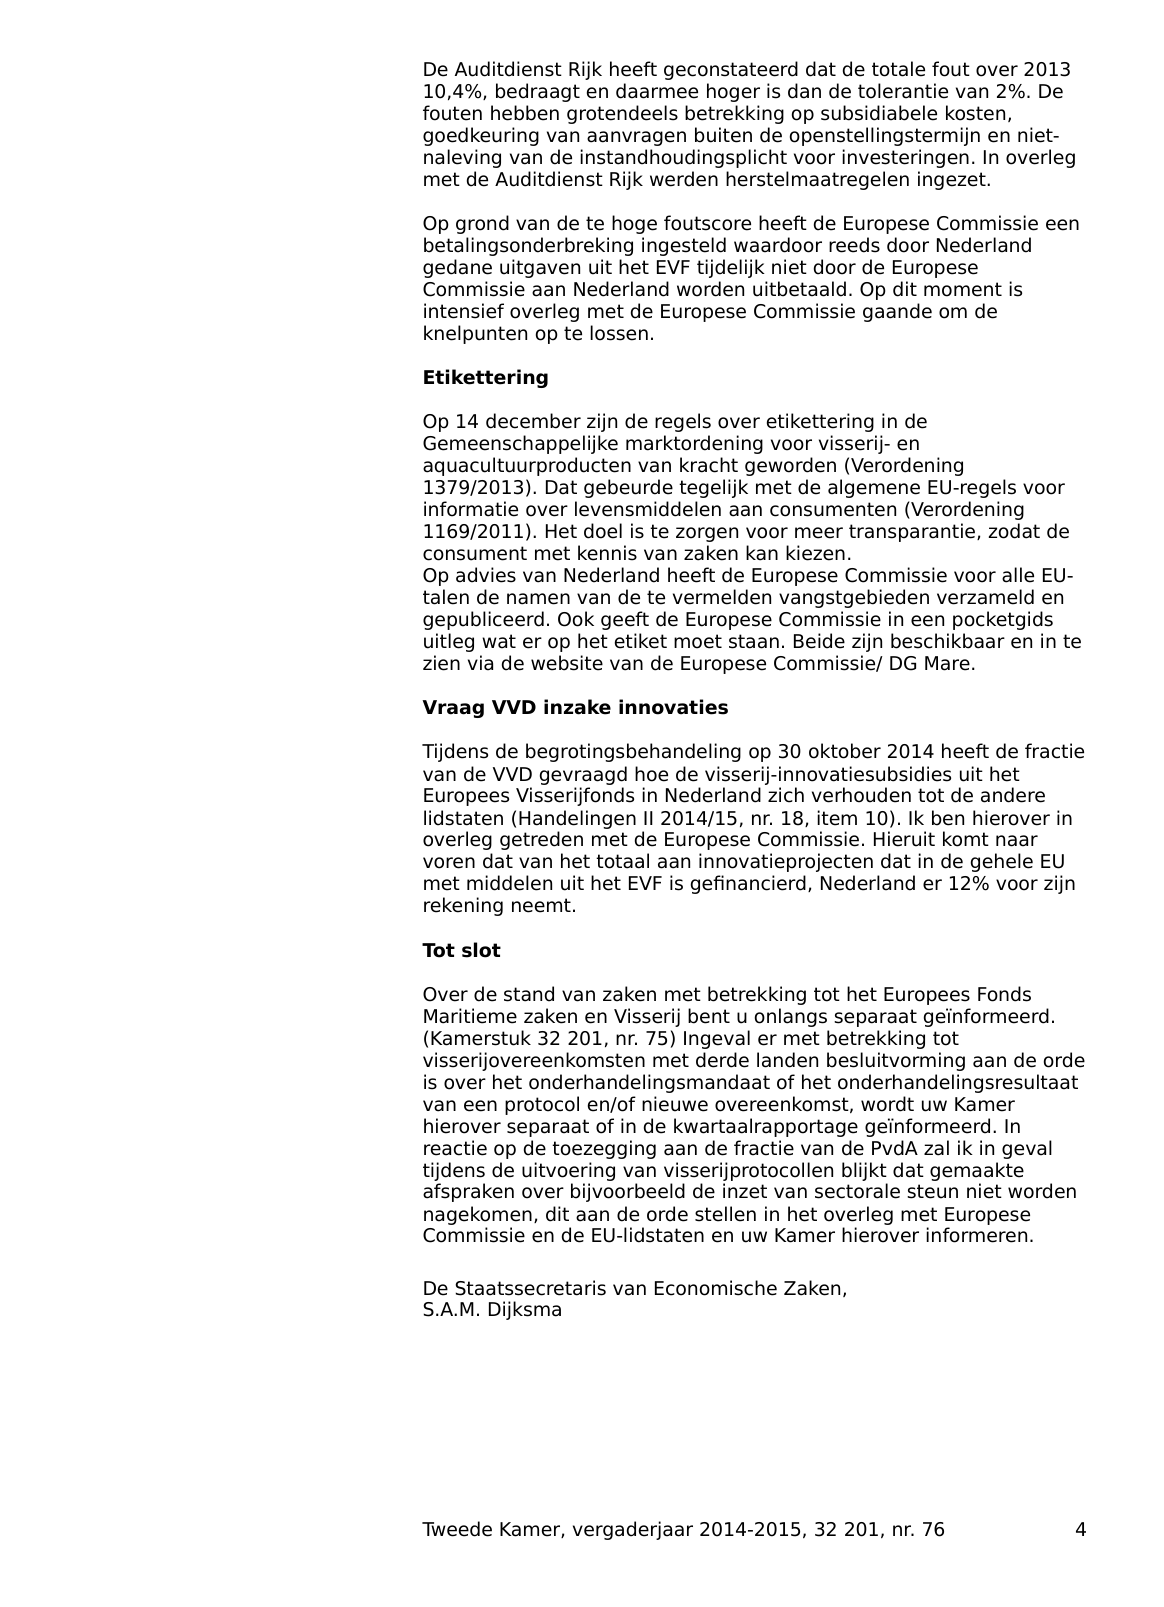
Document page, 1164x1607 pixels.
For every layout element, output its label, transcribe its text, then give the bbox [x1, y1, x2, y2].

subtitle Vraag VVD inzake innovaties [422, 697, 1087, 719]
text Op grond van de te hoge foutscore heeft de Europese Commissie een betalingsonderbreking ingesteld waardoor reeds door Nederland gedane uitgaven uit het EVF tijdelijk niet door de Europese Commissie aan Nederland worden uitbetaald. Op dit moment is intensief overleg met de Europese Commissie gaande om de knelpunten op te lossen. [422, 213, 1087, 345]
text Op 14 december zijn de regels over etikettering in de Gemeenschappelijke marktordening voor visserij- en aquacultuurproducten van kracht geworden (Verordening 1379/2013). Dat gebeurde tegelijk met de algemene EU-regels voor informatie over levensmiddelen aan consumenten (Verordening 1169/2011). Het doel is te zorgen voor meer transparantie, zodat de consument met kennis van zaken kan kiezen. [422, 411, 1087, 565]
subtitle Tot slot [422, 939, 1087, 961]
text De Staatssecretaris van Economische Zaken, S.A.M. Dijksma [422, 1277, 1087, 1321]
text Op advies van Nederland heeft de Europese Commissie voor alle EU-talen de namen van de te vermelden vangstgebieden verzameld en gepubliceerd. Ook geeft de Europese Commissie in een pocketgids uitleg wat er op het etiket moet staan. Beide zijn beschikbaar en in te zien via de website van de Europese Commissie/ DG Mare. [422, 565, 1087, 675]
text De Auditdienst Rijk heeft geconstateerd dat de totale fout over 2013 10,4%, bedraagt en daarmee hoger is dan de tolerantie van 2%. De fouten hebben grotendeels betrekking op subsidiabele kosten, goedkeuring van aanvragen buiten de openstellingstermijn en niet-naleving van de instandhoudingsplicht voor investeringen. In overleg met de Auditdienst Rijk werden herstelmaatregelen ingezet. [422, 59, 1087, 191]
subtitle Etikettering [422, 367, 1087, 389]
text Over de stand van zaken met betrekking tot het Europees Fonds Maritieme zaken en Visserij bent u onlangs separaat geïnformeerd. (Kamerstuk 32 201, nr. 75) Ingeval er met betrekking tot visserijovereenkomsten met derde landen besluitvorming aan de orde is over het onderhandelingsmandaat of het onderhandelingsresultaat van een protocol en/of nieuwe overeenkomst, wordt uw Kamer hierover separaat of in de kwartaalrapportage geïnformeerd. In reactie op de toezegging aan de fractie van de PvdA zal ik in geval tijdens de uitvoering van visserijprotocollen blijkt dat gemaakte afspraken over bijvoorbeeld de inzet van sectorale steun niet worden nagekomen, dit aan de orde stellen in het overleg met Europese Commissie en de EU-lidstaten en uw Kamer hierover informeren. [422, 984, 1087, 1247]
text Tijdens de begrotingsbehandeling op 30 oktober 2014 heeft de fractie van de VVD gevraagd hoe de visserij-innovatiesubsidies uit het Europees Visserijfonds in Nederland zich verhouden tot de andere lidstaten (Handelingen II 2014/15, nr. 18, item 10). Ik ben hierover in overleg getreden met de Europese Commissie. Hieruit komt naar voren dat van het totaal aan innovatieprojecten dat in de gehele EU met middelen uit het EVF is gefinancierd, Nederland er 12% voor zijn rekening neemt. [422, 741, 1087, 917]
